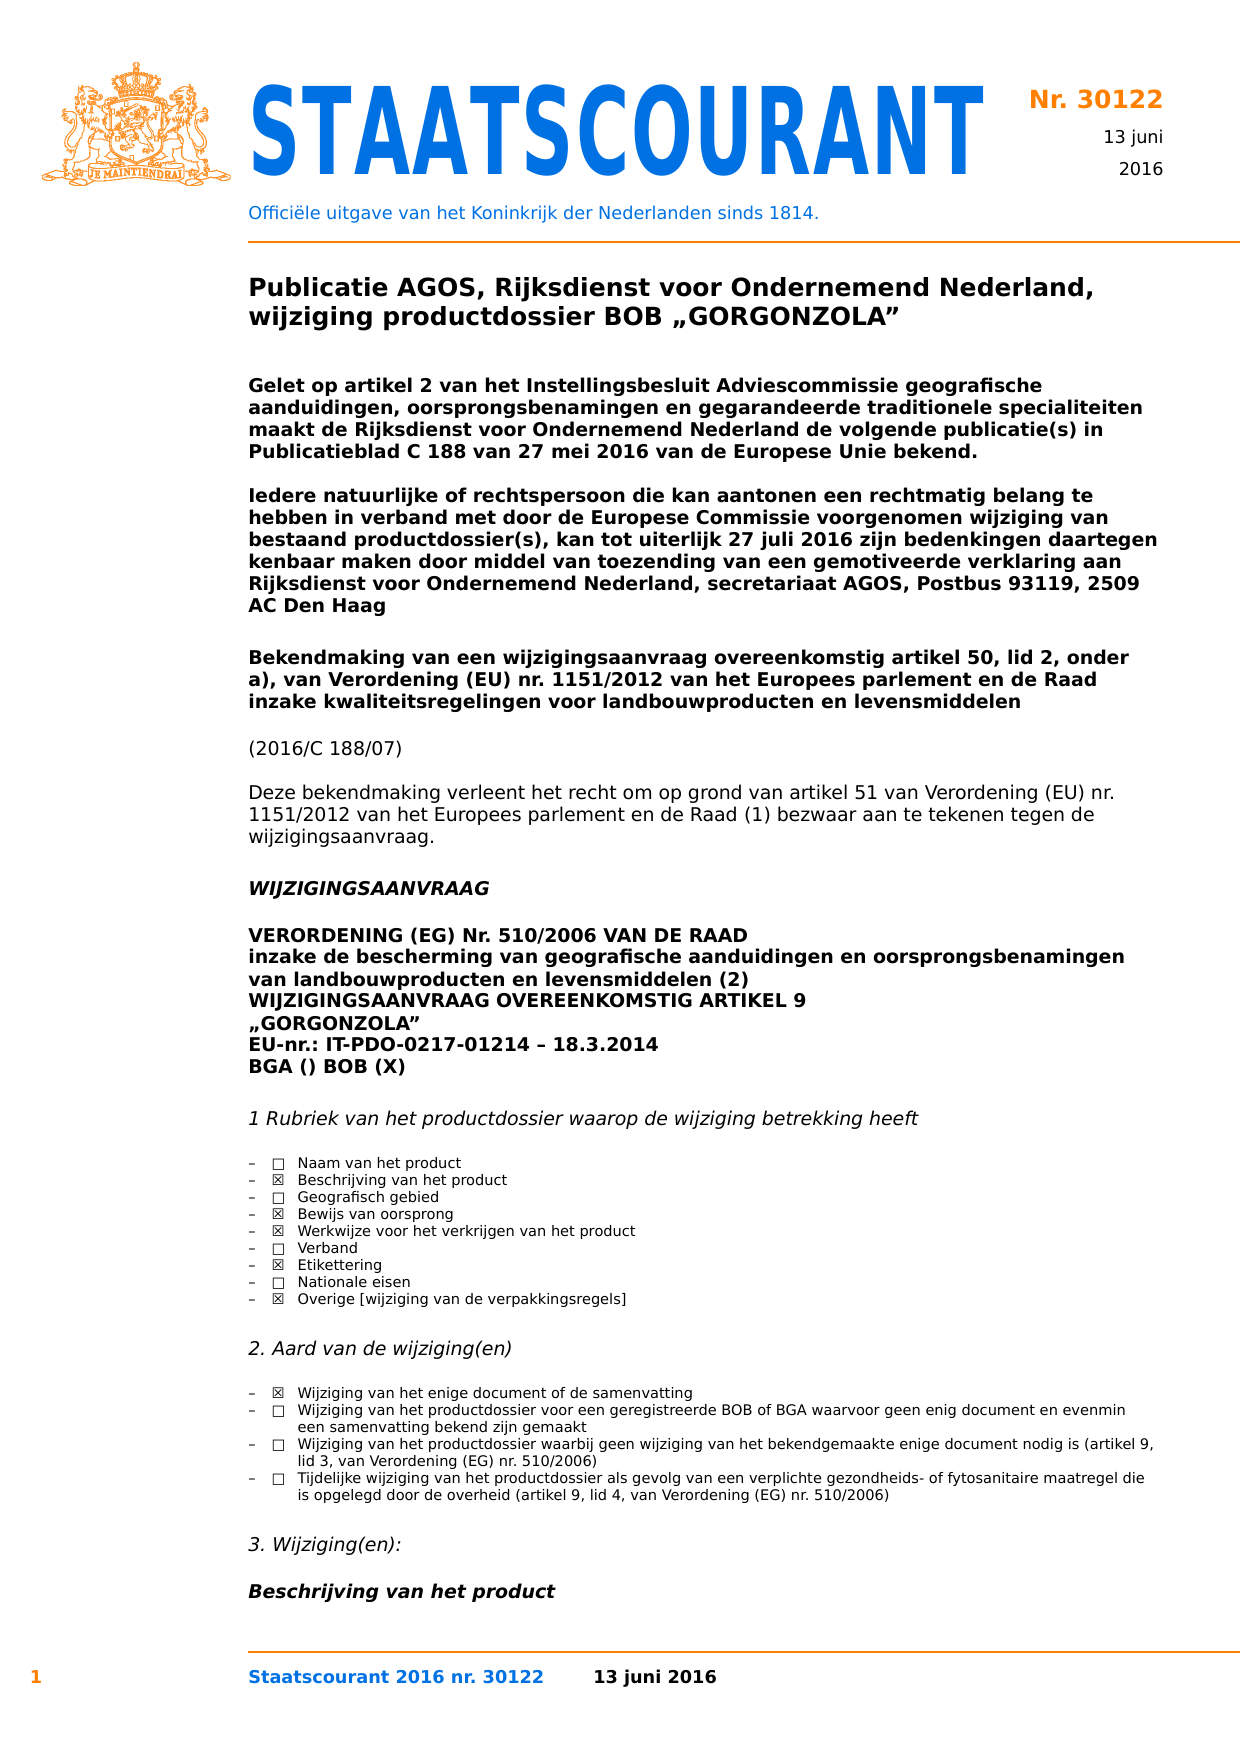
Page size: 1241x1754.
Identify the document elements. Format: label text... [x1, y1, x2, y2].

text BGA () BOB (X) [248, 1056, 1163, 1078]
table_cell Verband [292, 1240, 1163, 1257]
text Deze bekendmaking verleent het recht om op grond van artikel 51 van Verordening (EU) nr. 1151/2012 van het Europees parlement en de Raad (1) bezwaar aan te tekenen tegen de wijzigingsaanvraag. [248, 782, 1163, 847]
table_cell Officiële uitgave van het Koninkrijk der Nederlanden sinds 1814. [248, 203, 1240, 241]
table_cell ☒ [265, 1291, 292, 1308]
table_cell – [248, 1291, 265, 1308]
table_cell □ [265, 1189, 292, 1206]
text EU-nr.: IT-PDO-0217-01214 – 18.3.2014 [248, 1034, 1163, 1056]
table_cell □ [265, 1436, 292, 1470]
table_cell 2016 [998, 153, 1240, 203]
table_header – [248, 1385, 265, 1402]
table_cell 13 juni [998, 121, 1240, 153]
table_cell ☒ [265, 1172, 292, 1189]
table_cell □ [265, 1240, 292, 1257]
table_cell Beschrijving van het product [292, 1172, 1163, 1189]
table_header ☒ [265, 1385, 292, 1402]
table_cell – [248, 1257, 265, 1274]
table_cell Wijziging van het productdossier waarbij geen wijziging van het bekendgemaakte enige document nodig is (artikel 9, lid 3, van Verordening (EG) nr. 510/2006) [292, 1436, 1163, 1470]
text WIJZIGINGSAANVRAAG OVEREENKOMSTIG ARTIKEL 9 [248, 990, 1163, 1012]
text Gelet op artikel 2 van het Instellingsbesluit Adviescommissie geografische aanduidingen, oorsprongsbenamingen en gegarandeerde traditionele specialiteiten maakt de Rijksdienst voor Ondernemend Nederland de volgende publicatie(s) in Publicatieblad C 188 van 27 mei 2016 van de Europese Unie bekend. [248, 375, 1163, 463]
subtitle WIJZIGINGSAANVRAAG [248, 877, 1163, 899]
table_header Nr. 30122 [998, 62, 1240, 121]
table_cell ☒ [265, 1223, 292, 1240]
text Beschrijving van het product [248, 1581, 1163, 1603]
table_cell – [248, 1274, 265, 1291]
table_cell Geografisch gebied [292, 1189, 1163, 1206]
table_header – [248, 1155, 265, 1172]
text inzake de bescherming van geografische aanduidingen en oorsprongsbenamingen van landbouwproducten en levensmiddelen (2) [248, 946, 1163, 990]
subtitle 1 Rubriek van het productdossier waarop de wijziging betrekking heeft [248, 1108, 1163, 1130]
subtitle Publicatie AGOS, Rijksdienst voor Ondernemend Nederland, wijziging productdossier BOB „GORGONZOLA” [248, 273, 1163, 331]
table_header STAATSCOURANT [248, 62, 998, 203]
text „GORGONZOLA” [248, 1012, 1163, 1034]
table_cell □ [265, 1402, 292, 1436]
table_cell – [248, 1436, 265, 1470]
picture [41, 62, 231, 186]
text (2016/C 188/07) [248, 738, 1163, 760]
table_header Naam van het product [292, 1155, 1163, 1172]
table_cell – [248, 1189, 265, 1206]
table_cell – [248, 1240, 265, 1257]
table_cell □ [265, 1470, 292, 1504]
table_header [25, 62, 248, 241]
subtitle 3. Wijziging(en): [248, 1534, 1163, 1556]
table_cell Etikettering [292, 1257, 1163, 1274]
table_cell – [248, 1172, 265, 1189]
table_cell – [248, 1402, 265, 1436]
table_cell – [248, 1223, 265, 1240]
subtitle 2. Aard van de wijziging(en) [248, 1338, 1163, 1360]
table_cell – [248, 1470, 265, 1504]
table_cell □ [265, 1274, 292, 1291]
table_cell ☒ [265, 1257, 292, 1274]
table_cell – [248, 1206, 265, 1223]
text Iedere natuurlijke of rechtspersoon die kan aantonen een rechtmatig belang te hebben in verband met door de Europese Commissie voorgenomen wijziging van bestaand productdossier(s), kan tot uiterlijk 27 juli 2016 zijn bedenkingen daartegen kenbaar maken door middel van toezending van een gemotiveerde verklaring aan Rijksdienst voor Ondernemend Nederland, secretariaat AGOS, Postbus 93119, 2509 AC Den Haag [248, 485, 1163, 617]
table_cell Werkwijze voor het verkrijgen van het product [292, 1223, 1163, 1240]
table_cell Bewijs van oorsprong [292, 1206, 1163, 1223]
table_cell ☒ [265, 1206, 292, 1223]
table_cell Tijdelijke wijziging van het productdossier als gevolg van een verplichte gezondheids- of fytosanitaire maatregel die is opgelegd door de overheid (artikel 9, lid 4, van Verordening (EG) nr. 510/2006) [292, 1470, 1163, 1504]
text VERORDENING (EG) Nr. 510/2006 VAN DE RAAD [248, 924, 1163, 946]
table_cell Nationale eisen [292, 1274, 1163, 1291]
table_header Wijziging van het enige document of de samenvatting [292, 1385, 1163, 1402]
table_cell Wijziging van het productdossier voor een geregistreerde BOB of BGA waarvoor geen enig document en evenmin een samenvatting bekend zijn gemaakt [292, 1402, 1163, 1436]
table_cell Overige [wijziging van de verpakkingsregels] [292, 1291, 1163, 1308]
table_header □ [265, 1155, 292, 1172]
subtitle Bekendmaking van een wijzigingsaanvraag overeenkomstig artikel 50, lid 2, onder a), van Verordening (EU) nr. 1151/2012 van het Europees parlement en de Raad inzake kwaliteitsregelingen voor landbouwproducten en levensmiddelen [248, 647, 1163, 713]
